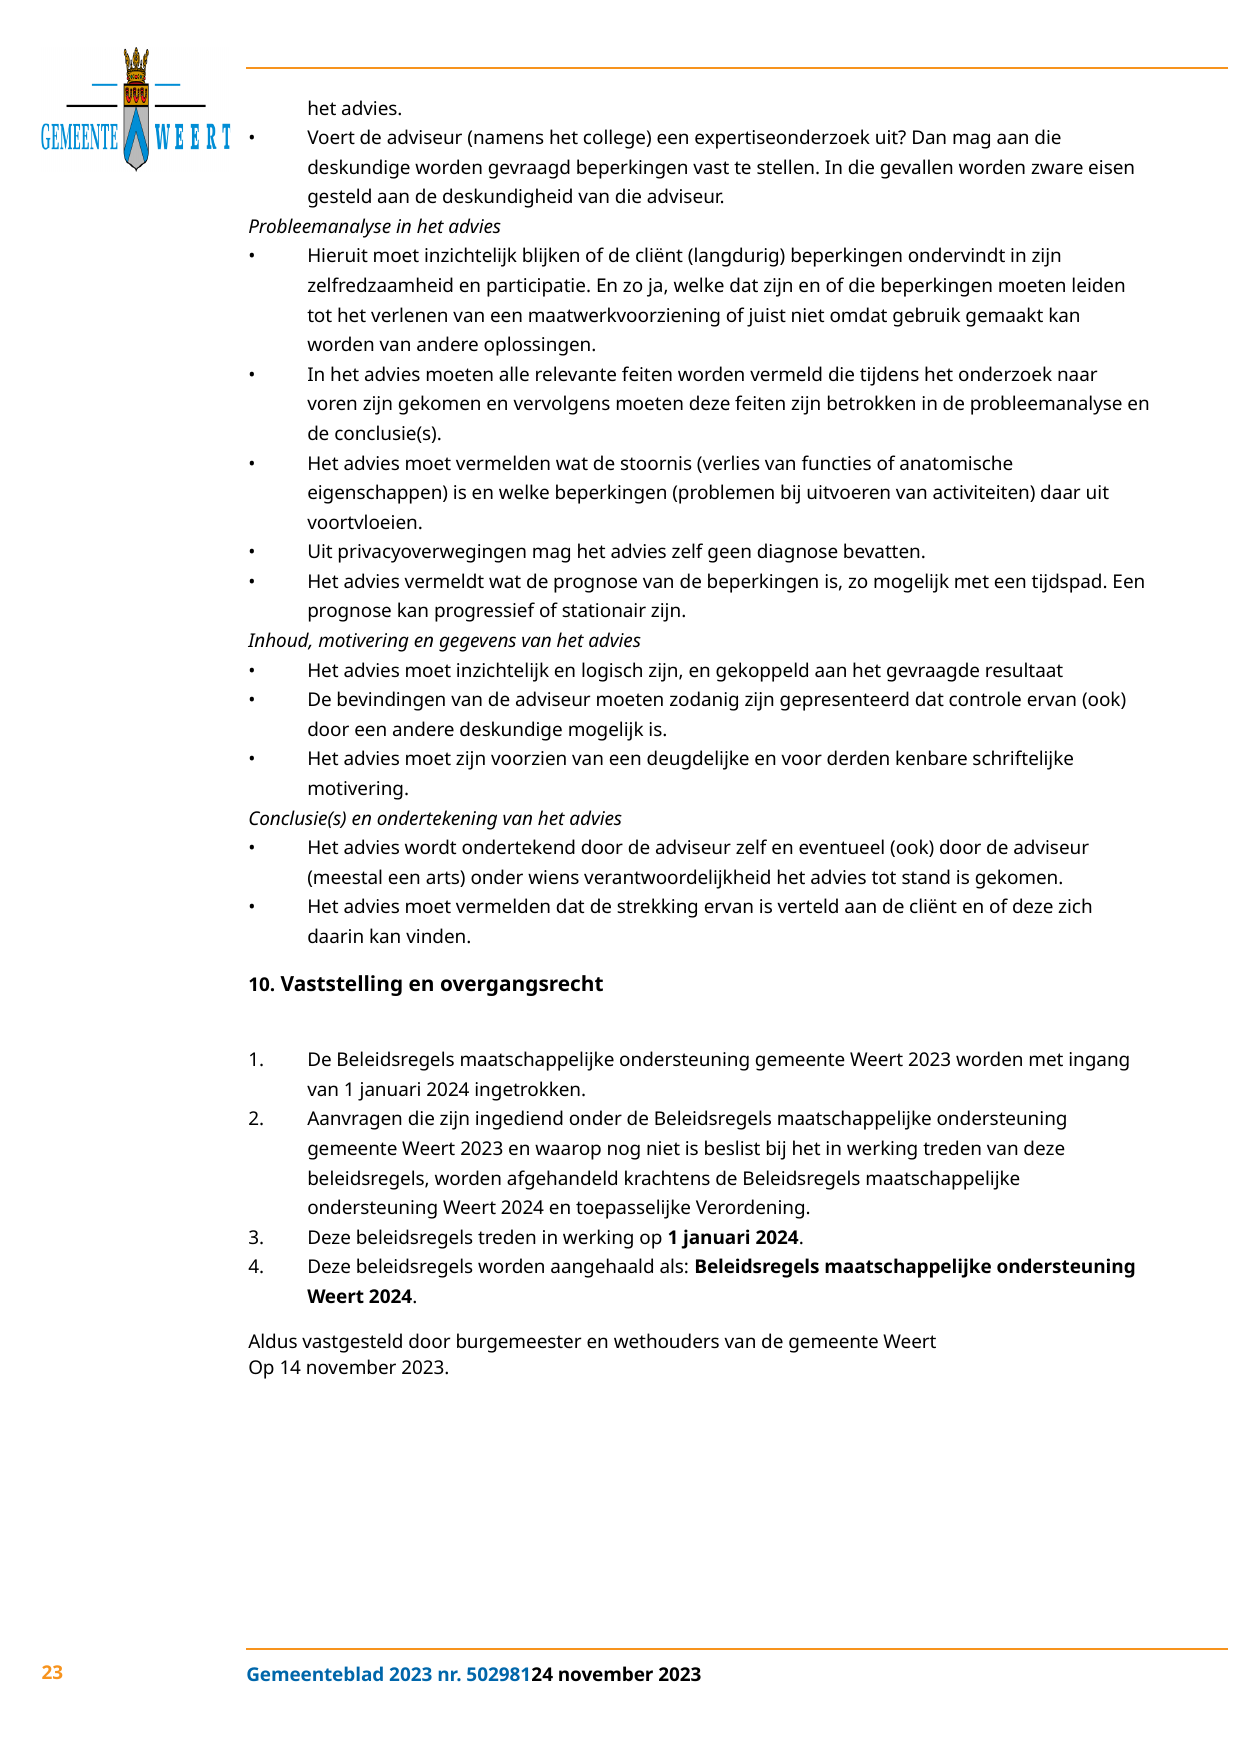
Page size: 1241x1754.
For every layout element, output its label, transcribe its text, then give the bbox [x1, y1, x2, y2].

list Voert de adviseur (namens het college) een expertiseonderzoek uit? Dan mag aan die deskundige worden gevraagd beperkingen vast te stellen. In die gevallen worden zware eisen gesteld aan de deskundigheid van die adviseur. [248, 124, 1152, 209]
list De bevindingen van de adviseur moeten zodanig zijn gepresenteerd dat controle ervan (ook) door een andere deskundige mogelijk is. [248, 686, 1152, 742]
text Conclusie(s) en ondertekening van het advies [248, 805, 1152, 831]
text Probleemanalyse in het advies [248, 213, 1152, 239]
text 10. Vaststelling en overgangsrecht [248, 969, 1152, 997]
list Het advies moet vermelden wat de stoornis (verlies van functies of anatomische eigenschappen) is en welke beperkingen (problemen bij uitvoeren van activiteiten) daar uit voortvloeien. [248, 450, 1152, 535]
text Inhoud, motivering en gegevens van het advies [248, 627, 1152, 653]
list Uit privacyoverwegingen mag het advies zelf geen diagnose bevatten. [248, 538, 1152, 564]
list Het advies moet zijn voorzien van een deugdelijke en voor derden kenbare schriftelijke motivering. [248, 746, 1152, 801]
picture [41, 47, 231, 172]
text Op 14 november 2023. [248, 1354, 1152, 1380]
list In het advies moeten alle relevante feiten worden vermeld die tijdens het onderzoek naar voren zijn gekomen en vervolgens moeten deze feiten zijn betrokken in de probleemanalyse en de conclusie(s). [248, 361, 1152, 446]
list Het advies wordt ondertekend door de adviseur zelf en eventueel (ook) door de adviseur (meestal een arts) onder wiens verantwoordelijkheid het advies tot stand is gekomen. [248, 834, 1152, 890]
list het advies. [248, 95, 1152, 121]
list De Beleidsregels maatschappelijke ondersteuning gemeente Weert 2023 worden met ingang van 1 januari 2024 ingetrokken. [248, 1046, 1152, 1102]
list Het advies vermeldt wat de prognose van de beperkingen is, zo mogelijk met een tijdspad. Een prognose kan progressief of stationair zijn. [248, 568, 1152, 623]
text Aldus vastgesteld door burgemeester en wethouders van de gemeente Weert [248, 1329, 1152, 1354]
list Deze beleidsregels worden aangehaald als: Beleidsregels maatschappelijke ondersteuning Weert 2024. [248, 1253, 1152, 1309]
list Hieruit moet inzichtelijk blijken of de cliënt (langdurig) beperkingen ondervindt in zijn zelfredzaamheid en participatie. En zo ja, welke dat zijn en of die beperkingen moeten leiden tot het verlenen van een maatwerkvoorziening of juist niet omdat gebruik gemaakt kan worden van andere oplossingen. [248, 243, 1152, 357]
list Aanvragen die zijn ingediend onder de Beleidsregels maatschappelijke ondersteuning gemeente Weert 2023 en waarop nog niet is beslist bij het in werking treden van deze beleidsregels, worden afgehandeld krachtens de Beleidsregels maatschappelijke ondersteuning Weert 2024 en toepasselijke Verordening. [248, 1106, 1152, 1220]
list Deze beleidsregels treden in werking op 1 januari 2024. [248, 1224, 1152, 1250]
list Het advies moet vermelden dat de strekking ervan is verteld aan de cliënt en of deze zich daarin kan vinden. [248, 893, 1152, 949]
list Het advies moet inzichtelijk en logisch zijn, en gekoppeld aan het gevraagde resultaat [248, 657, 1152, 683]
